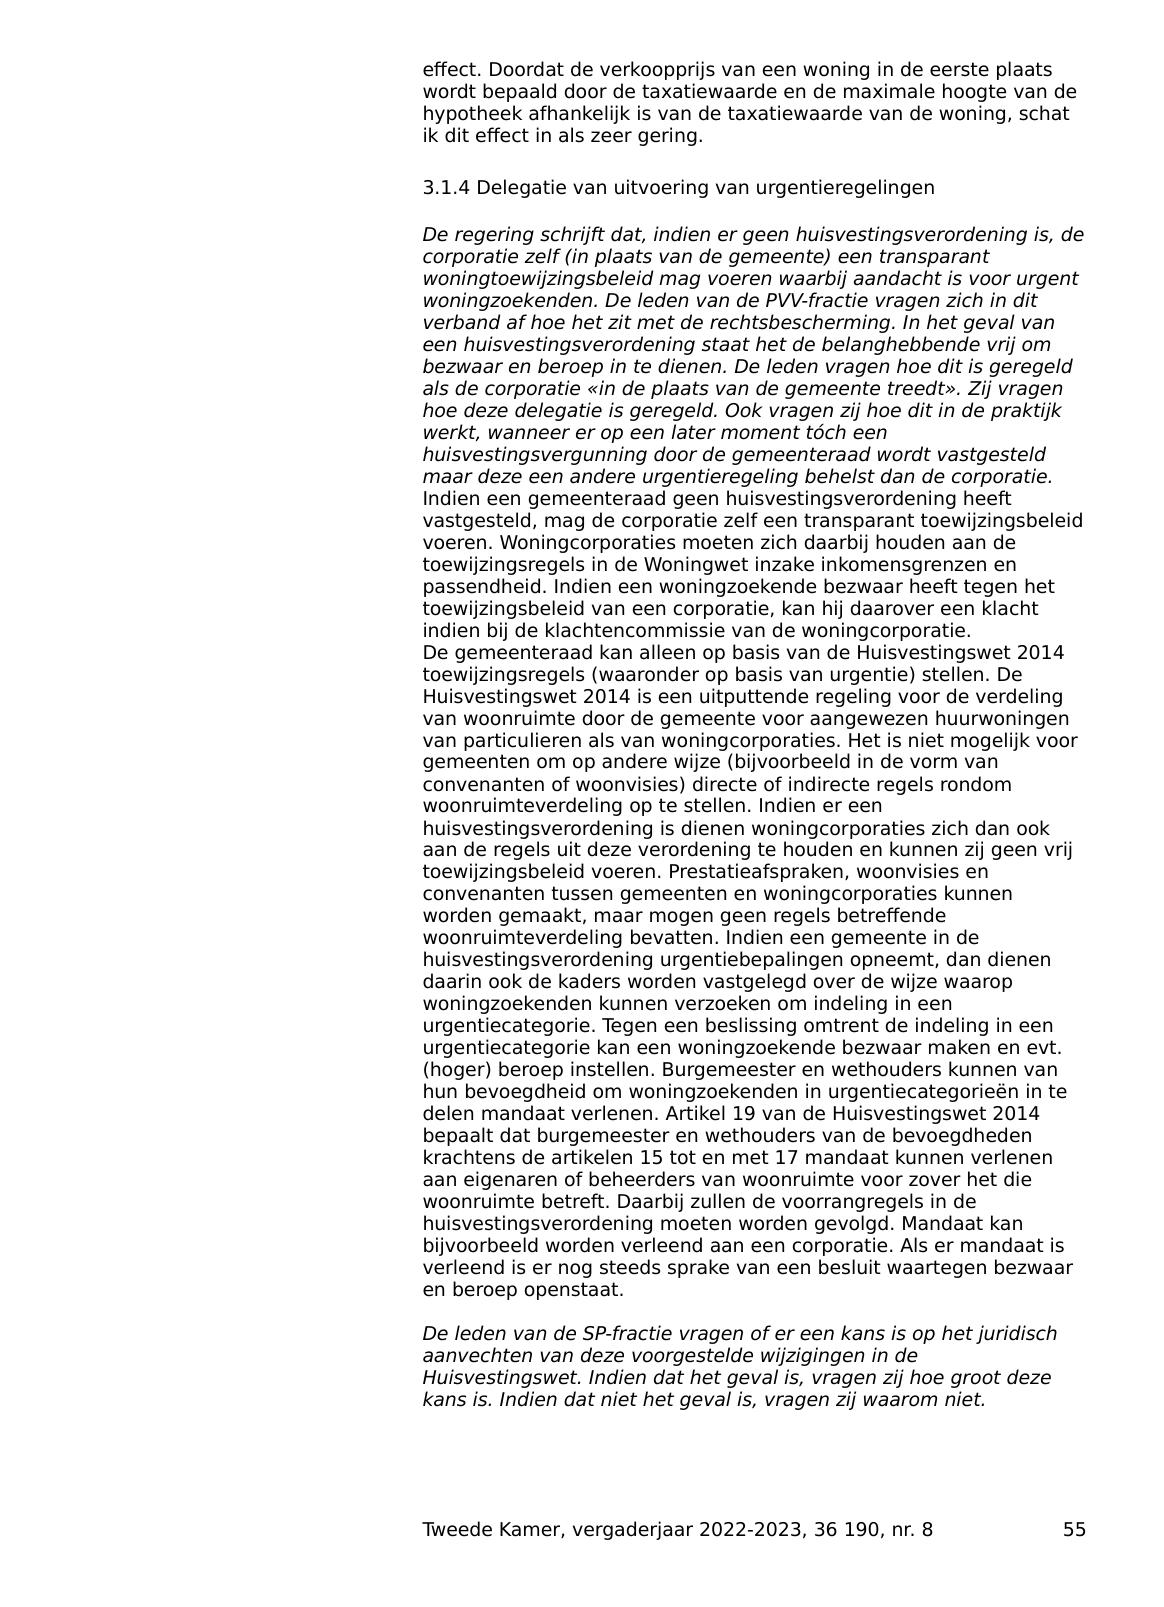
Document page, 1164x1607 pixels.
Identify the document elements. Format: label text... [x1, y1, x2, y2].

text De regering schrijft dat, indien er geen huisvestingsverordening is, de corporatie zelf (in plaats van de gemeente) een transparant woningtoewijzingsbeleid mag voeren waarbij aandacht is voor urgent woningzoekenden. De leden van de PVV-fractie vragen zich in dit verband af hoe het zit met de rechtsbescherming. In het geval van een huisvestingsverordening staat het de belanghebbende vrij om bezwaar en beroep in te dienen. De leden vragen hoe dit is geregeld als de corporatie «in de plaats van de gemeente treedt». Zij vragen hoe deze delegatie is geregeld. Ook vragen zij hoe dit in de praktijk werkt, wanneer er op een later moment tóch een huisvestingsvergunning door de gemeenteraad wordt vastgesteld maar deze een andere urgentieregeling behelst dan de corporatie. [422, 224, 1087, 488]
text De leden van de SP-fractie vragen of er een kans is op het juridisch aanvechten van deze voorgestelde wijzigingen in de Huisvestingswet. Indien dat het geval is, vragen zij hoe groot deze kans is. Indien dat niet het geval is, vragen zij waarom niet. [422, 1323, 1087, 1411]
subtitle 3.1.4 Delegatie van uitvoering van urgentieregelingen [422, 177, 1087, 199]
text De gemeenteraad kan alleen op basis van de Huisvestingswet 2014 toewijzingsregels (waaronder op basis van urgentie) stellen. De Huisvestingswet 2014 is een uitputtende regeling voor de verdeling van woonruimte door de gemeente voor aangewezen huurwoningen van particulieren als van woningcorporaties. Het is niet mogelijk voor gemeenten om op andere wijze (bijvoorbeeld in de vorm van convenanten of woonvisies) directe of indirecte regels rondom woonruimteverdeling op te stellen. Indien er een huisvestingsverordening is dienen woningcorporaties zich dan ook aan de regels uit deze verordening te houden en kunnen zij geen vrij toewijzingsbeleid voeren. Prestatieafspraken, woonvisies en convenanten tussen gemeenten en woningcorporaties kunnen worden gemaakt, maar mogen geen regels betreffende woonruimteverdeling bevatten. Indien een gemeente in de huisvestingsverordening urgentiebepalingen opneemt, dan dienen daarin ook de kaders worden vastgelegd over de wijze waarop woningzoekenden kunnen verzoeken om indeling in een urgentiecategorie. Tegen een beslissing omtrent de indeling in een urgentiecategorie kan een woningzoekende bezwaar maken en evt. (hoger) beroep instellen. Burgemeester en wethouders kunnen van hun bevoegdheid om woningzoekenden in urgentiecategorieën in te delen mandaat verlenen. Artikel 19 van de Huisvestingswet 2014 bepaalt dat burgemeester en wethouders van de bevoegdheden krachtens de artikelen 15 tot en met 17 mandaat kunnen verlenen aan eigenaren of beheerders van woonruimte voor zover het die woonruimte betreft. Daarbij zullen de voorrangregels in de huisvestingsverordening moeten worden gevolgd. Mandaat kan bijvoorbeeld worden verleend aan een corporatie. Als er mandaat is verleend is er nog steeds sprake van een besluit waartegen bezwaar en beroep openstaat. [422, 642, 1087, 1301]
text Indien een gemeenteraad geen huisvestingsverordening heeft vastgesteld, mag de corporatie zelf een transparant toewijzingsbeleid voeren. Woningcorporaties moeten zich daarbij houden aan de toewijzingsregels in de Woningwet inzake inkomensgrenzen en passendheid. Indien een woningzoekende bezwaar heeft tegen het toewijzingsbeleid van een corporatie, kan hij daarover een klacht indien bij de klachtencommissie van de woningcorporatie. [422, 488, 1087, 642]
text effect. Doordat de verkoopprijs van een woning in de eerste plaats wordt bepaald door de taxatiewaarde en de maximale hoogte van de hypotheek afhankelijk is van de taxatiewaarde van de woning, schat ik dit effect in als zeer gering. [422, 59, 1087, 147]
